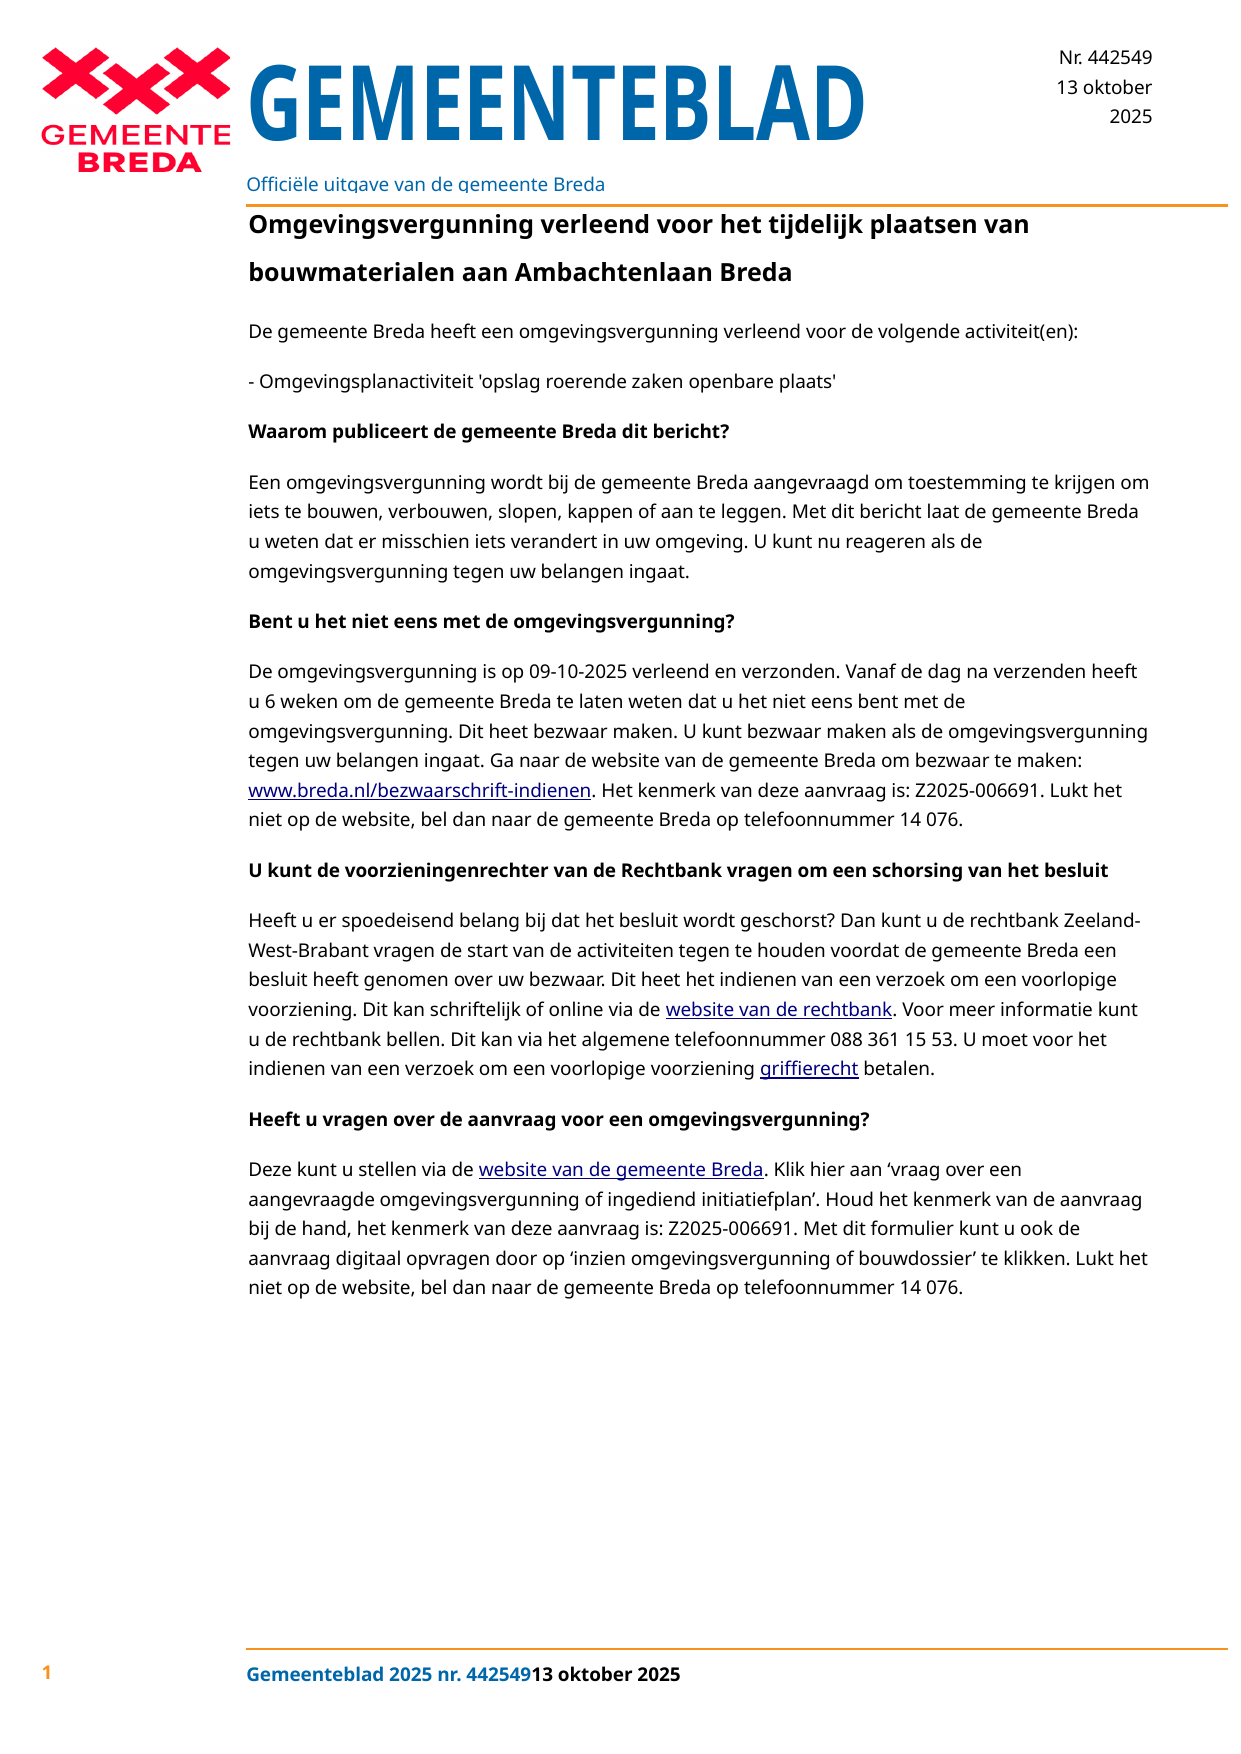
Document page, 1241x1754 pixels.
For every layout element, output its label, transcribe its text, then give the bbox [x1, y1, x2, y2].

text Heeft u vragen over de aanvraag voor een omgevingsvergunning? [248, 1106, 1152, 1132]
text Een omgevingsvergunning wordt bij de gemeente Breda aangevraagd om toestemming te krijgen om iets te bouwen, verbouwen, slopen, kappen of aan te leggen. Met dit bericht laat de gemeente Breda u weten dat er misschien iets verandert in uw omgeving. U kunt nu reageren als de omgevingsvergunning tegen uw belangen ingaat. [248, 469, 1152, 584]
text - Omgevingsplanactiviteit 'opslag roerende zaken openbare plaats' [248, 368, 1152, 394]
text Deze kunt u stellen via de website van de gemeente Breda. Klik hier aan ‘vraag over een aangevraagde omgevingsvergunning of ingediend initiatiefplan’. Houd het kenmerk van de aanvraag bij de hand, het kenmerk van deze aanvraag is: Z2025-006691. Met dit formulier kunt u ook de aanvraag digitaal opvragen door op ‘inzien omgevingsvergunning of bouwdossier’ te klikken. Lukt het niet op de website, bel dan naar de gemeente Breda op telefoonnummer 14 076. [248, 1156, 1152, 1300]
text U kunt de voorzieningenrechter van de Rechtbank vragen om een schorsing van het besluit [248, 857, 1152, 883]
text Heeft u er spoedeisend belang bij dat het besluit wordt geschorst? Dan kunt u de rechtbank Zeeland-West-Brabant vragen de start van de activiteiten tegen te houden voordat de gemeente Breda een besluit heeft genomen over uw bezwaar. Dit heet het indienen van een verzoek om een voorlopige voorziening. Dit kan schriftelijk of online via de website van de rechtbank. Voor meer informatie kunt u de rechtbank bellen. Dit kan via het algemene telefoonnummer 088 361 15 53. U moet voor het indienen van een verzoek om een voorlopige voorziening griffierecht betalen. [248, 907, 1152, 1081]
text Waarom publiceert de gemeente Breda dit bericht? [248, 419, 1152, 444]
text De gemeente Breda heeft een omgevingsvergunning verleend voor de volgende activiteit(en): [248, 318, 1152, 344]
text De omgevingsvergunning is op 09-10-2025 verleend en verzonden. Vanaf de dag na verzenden heeft u 6 weken om de gemeente Breda te laten weten dat u het niet eens bent met de omgevingsvergunning. Dit heet bezwaar maken. U kunt bezwaar maken als de omgevingsvergunning tegen uw belangen ingaat. Ga naar de website van de gemeente Breda om bezwaar te maken: www.breda.nl/bezwaarschrift-indienen. Het kenmerk van deze aanvraag is: Z2025-006691. Lukt het niet op de website, bel dan naar de gemeente Breda op telefoonnummer 14 076. [248, 659, 1152, 832]
text Omgevingsvergunning verleend voor het tijdelijk plaatsen van bouwmaterialen aan Ambachtenlaan Breda [248, 207, 1152, 288]
picture [41, 47, 231, 172]
text Bent u het niet eens met de omgevingsvergunning? [248, 608, 1152, 634]
